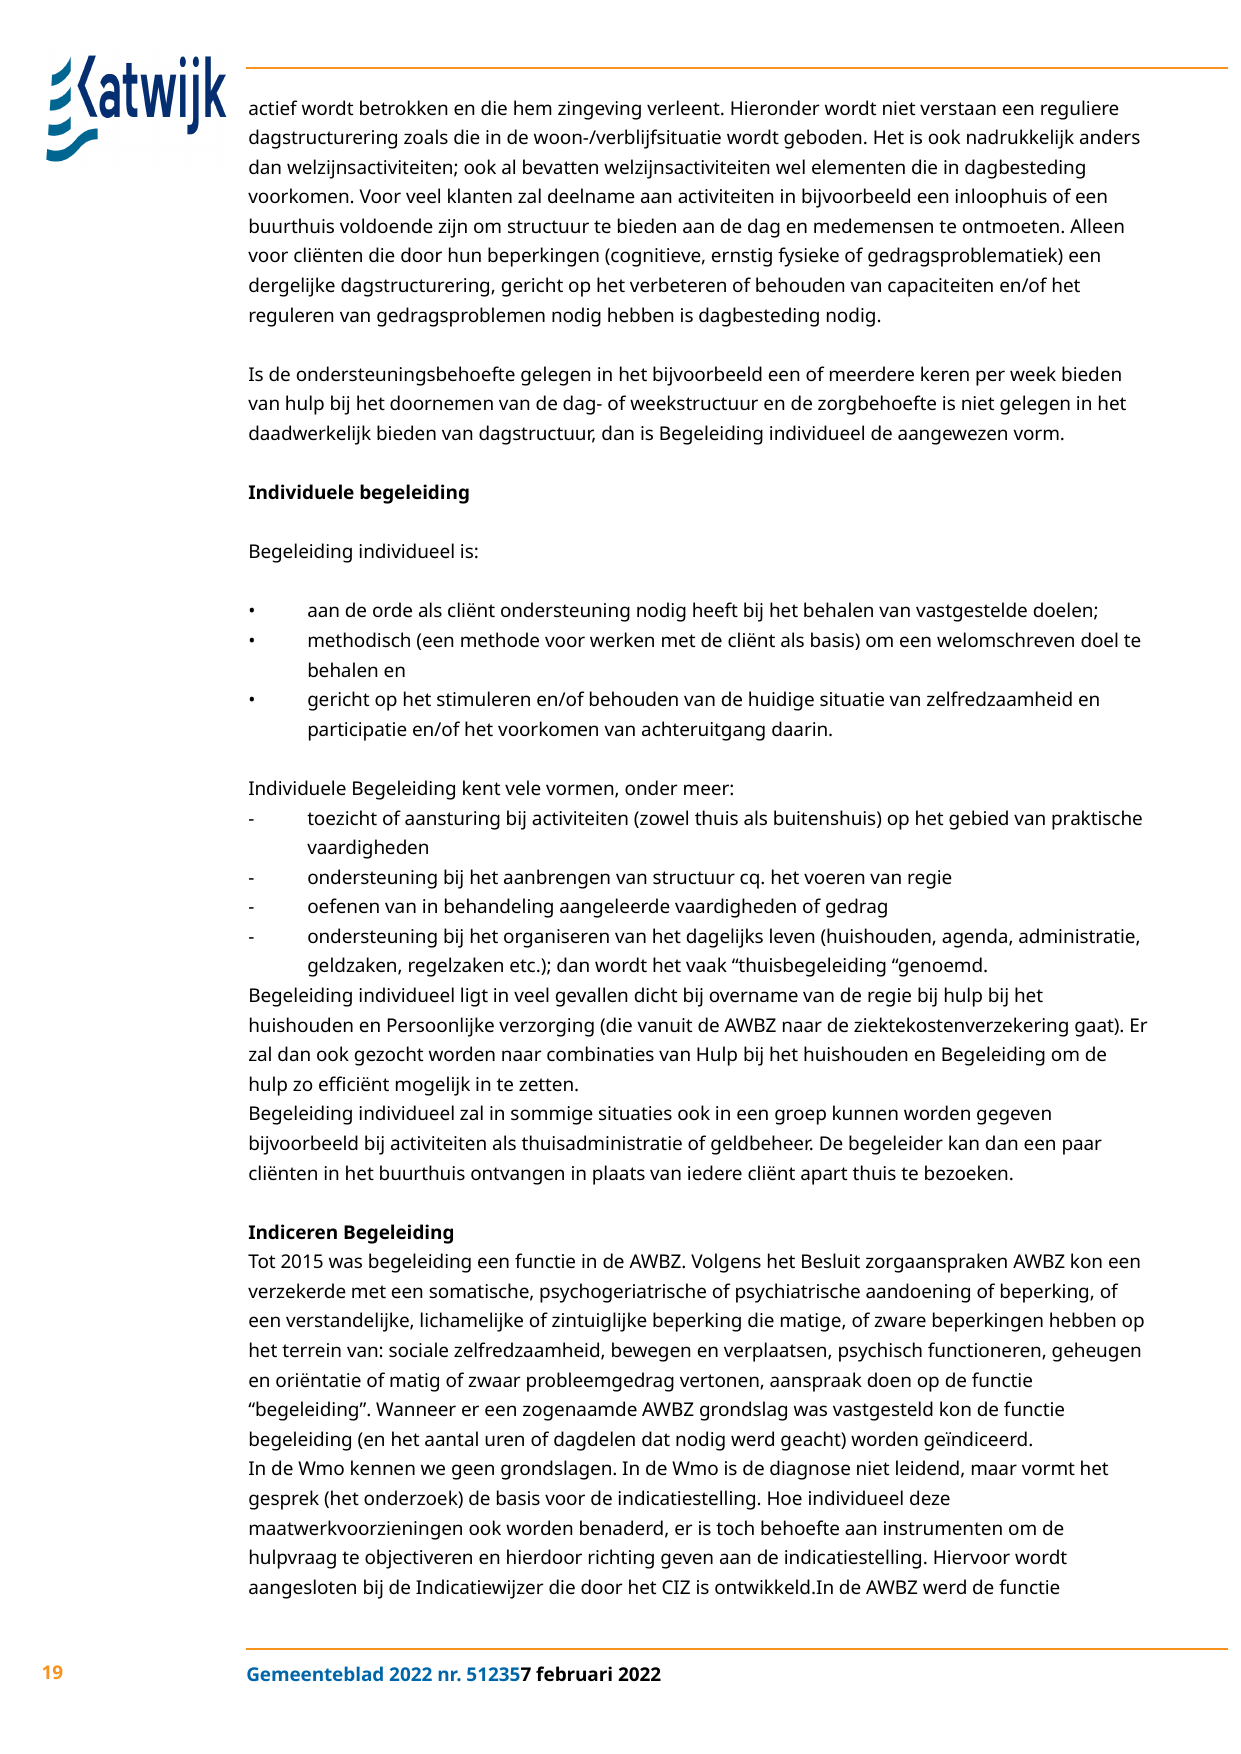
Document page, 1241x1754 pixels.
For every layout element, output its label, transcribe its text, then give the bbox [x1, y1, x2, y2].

text Is de ondersteuningsbehoefte gelegen in het bijvoorbeeld een of meerdere keren per week bieden van hulp bij het doornemen van de dag- of weekstructuur en de zorgbehoefte is niet gelegen in het daadwerkelijk bieden van dagstructuur, dan is Begeleiding individueel de aangewezen vorm. [248, 361, 1152, 446]
text Tot 2015 was begeleiding een functie in de AWBZ. Volgens het Besluit zorgaanspraken AWBZ kon een verzekerde met een somatische, psychogeriatrische of psychiatrische aandoening of beperking, of een verstandelijke, lichamelijke of zintuiglijke beperking die matige, of zware beperkingen hebben op het terrein van: sociale zelfredzaamheid, bewegen en verplaatsen, psychisch functioneren, geheugen en oriëntatie of matig of zwaar probleemgedrag vertonen, aanspraak doen op de functie “begeleiding”. Wanneer er een zogenaamde AWBZ grondslag was vastgesteld kon de functie begeleiding (en het aantal uren of dagdelen dat nodig werd geacht) worden geïndiceerd. [248, 1248, 1152, 1452]
list methodisch (een methode voor werken met de cliënt als basis) om een welomschreven doel te behalen en [248, 627, 1152, 683]
list oefenen van in behandeling aangeleerde vaardigheden of gedrag [248, 893, 1152, 919]
text Individuele begeleiding [248, 479, 1152, 505]
list ondersteuning bij het aanbrengen van structuur cq. het voeren van regie [248, 864, 1152, 890]
text Begeleiding individueel ligt in veel gevallen dicht bij overname van de regie bij hulp bij het huishouden en Persoonlijke verzorging (die vanuit de AWBZ naar de ziektekostenverzekering gaat). Er zal dan ook gezocht worden naar combinaties van Hulp bij het huishouden en Begeleiding om de hulp zo efficiënt mogelijk in te zetten. [248, 982, 1152, 1097]
text Begeleiding individueel zal in sommige situaties ook in een groep kunnen worden gegeven bijvoorbeeld bij activiteiten als thuisadministratie of geldbeheer. De begeleider kan dan een paar cliënten in het buurthuis ontvangen in plaats van iedere cliënt apart thuis te bezoeken. [248, 1101, 1152, 1186]
list aan de orde als cliënt ondersteuning nodig heeft bij het behalen van vastgestelde doelen; [248, 598, 1152, 623]
picture [41, 47, 231, 172]
list gericht op het stimuleren en/of behouden van de huidige situatie van zelfredzaamheid en participatie en/of het voorkomen van achteruitgang daarin. [248, 686, 1152, 742]
text Indiceren Begeleiding [248, 1219, 1152, 1245]
text Begeleiding individueel is: [248, 538, 1152, 564]
list toezicht of aansturing bij activiteiten (zowel thuis als buitenshuis) op het gebied van praktische vaardigheden [248, 805, 1152, 860]
text In de Wmo kennen we geen grondslagen. In de Wmo is de diagnose niet leidend, maar vormt het gesprek (het onderzoek) de basis voor de indicatiestelling. Hoe individueel deze maatwerkvoorzieningen ook worden benaderd, er is toch behoefte aan instrumenten om de hulpvraag te objectiveren en hierdoor richting geven aan de indicatiestelling. Hiervoor wordt aangesloten bij de Indicatiewijzer die door het CIZ is ontwikkeld.In de AWBZ werd de functie [248, 1456, 1152, 1600]
text actief wordt betrokken en die hem zingeving verleent. Hieronder wordt niet verstaan een reguliere dagstructurering zoals die in de woon-/verblijfsituatie wordt geboden. Het is ook nadrukkelijk anders dan welzijnsactiviteiten; ook al bevatten welzijnsactiviteiten wel elementen die in dagbesteding voorkomen. Voor veel klanten zal deelname aan activiteiten in bijvoorbeeld een inloophuis of een buurthuis voldoende zijn om structuur te bieden aan de dag en medemensen te ontmoeten. Alleen voor cliënten die door hun beperkingen (cognitieve, ernstig fysieke of gedragsproblematiek) een dergelijke dagstructurering, gericht op het verbeteren of behouden van capaciteiten en/of het reguleren van gedragsproblemen nodig hebben is dagbesteding nodig. [248, 95, 1152, 328]
list ondersteuning bij het organiseren van het dagelijks leven (huishouden, agenda, administratie, geldzaken, regelzaken etc.); dan wordt het vaak “thuisbegeleiding “genoemd. [248, 923, 1152, 978]
text Individuele Begeleiding kent vele vormen, onder meer: [248, 775, 1152, 801]
